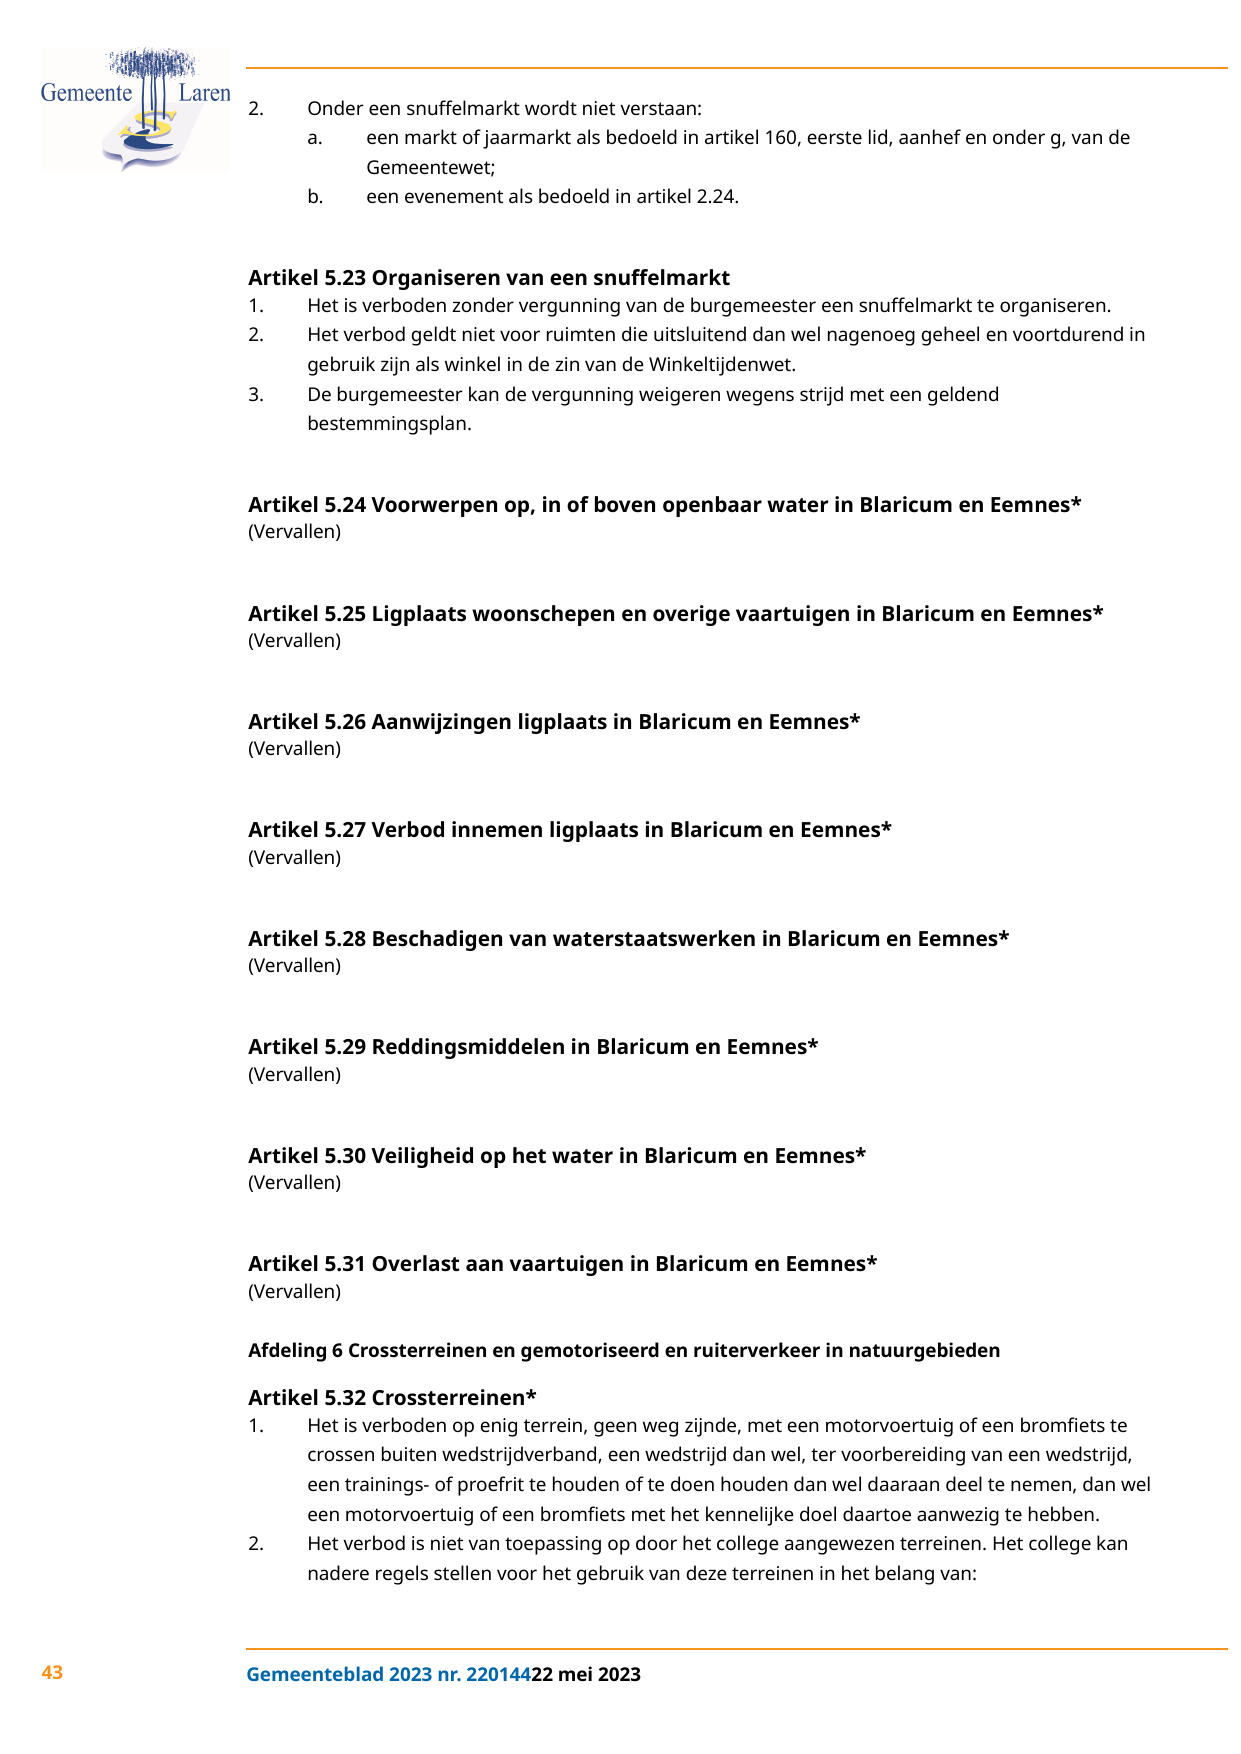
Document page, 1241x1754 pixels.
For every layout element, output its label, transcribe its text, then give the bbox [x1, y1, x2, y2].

text (Vervallen) [248, 1061, 1152, 1087]
list Het is verboden op enig terrein, geen weg zijnde, met een motorvoertuig of een bromfiets te crossen buiten wedstrijdverband, een wedstrijd dan wel, ter voorbereiding van een wedstrijd, een trainings- of proefrit te houden of te doen houden dan wel daaraan deel te nemen, dan wel een motorvoertuig of een bromfiets met het kennelijke doel daartoe aanwezig te hebben. [248, 1412, 1152, 1526]
text (Vervallen) [248, 627, 1152, 653]
text Artikel 5.32 Crossterreinen* [248, 1383, 1152, 1412]
text (Vervallen) [248, 952, 1152, 978]
list een markt of jaarmarkt als bedoeld in artikel 160, eerste lid, aanhef en onder g, van de Gemeentewet; [307, 124, 1152, 180]
text Artikel 5.31 Overlast aan vaartuigen in Blaricum en Eemnes* [248, 1249, 1152, 1278]
list Het verbod is niet van toepassing op door het college aangewezen terreinen. Het college kan nadere regels stellen voor het gebruik van deze terreinen in het belang van: [248, 1530, 1152, 1586]
text (Vervallen) [248, 1169, 1152, 1195]
text Artikel 5.29 Reddingsmiddelen in Blaricum en Eemnes* [248, 1032, 1152, 1061]
list Het is verboden zonder vergunning van de burgemeester een snuffelmarkt te organiseren. [248, 292, 1152, 318]
picture [41, 47, 231, 172]
text Artikel 5.27 Verbod innemen ligplaats in Blaricum en Eemnes* [248, 816, 1152, 844]
list een evenement als bedoeld in artikel 2.24. [307, 183, 1152, 209]
text (Vervallen) [248, 844, 1152, 870]
list Het verbod geldt niet voor ruimten die uitsluitend dan wel nagenoeg geheel en voortdurend in gebruik zijn als winkel in de zin van de Winkeltijdenwet. [248, 322, 1152, 377]
list De burgemeester kan de vergunning weigeren wegens strijd met een geldend bestemmingsplan. [248, 381, 1152, 436]
text Artikel 5.30 Veiligheid op het water in Blaricum en Eemnes* [248, 1141, 1152, 1169]
text (Vervallen) [248, 519, 1152, 544]
text (Vervallen) [248, 1278, 1152, 1303]
text Artikel 5.24 Voorwerpen op, in of boven openbaar water in Blaricum en Eemnes* [248, 490, 1152, 519]
text (Vervallen) [248, 736, 1152, 761]
text Afdeling 6 Crossterreinen en gemotoriseerd en ruiterverkeer in natuurgebieden [248, 1337, 1152, 1363]
text Artikel 5.28 Beschadigen van waterstaatswerken in Blaricum en Eemnes* [248, 924, 1152, 952]
text Artikel 5.23 Organiseren van een snuffelmarkt [248, 263, 1152, 292]
text Artikel 5.26 Aanwijzingen ligplaats in Blaricum en Eemnes* [248, 707, 1152, 736]
text Artikel 5.25 Ligplaats woonschepen en overige vaartuigen in Blaricum en Eemnes* [248, 599, 1152, 627]
list Onder een snuffelmarkt wordt niet verstaan: [248, 95, 1152, 121]
